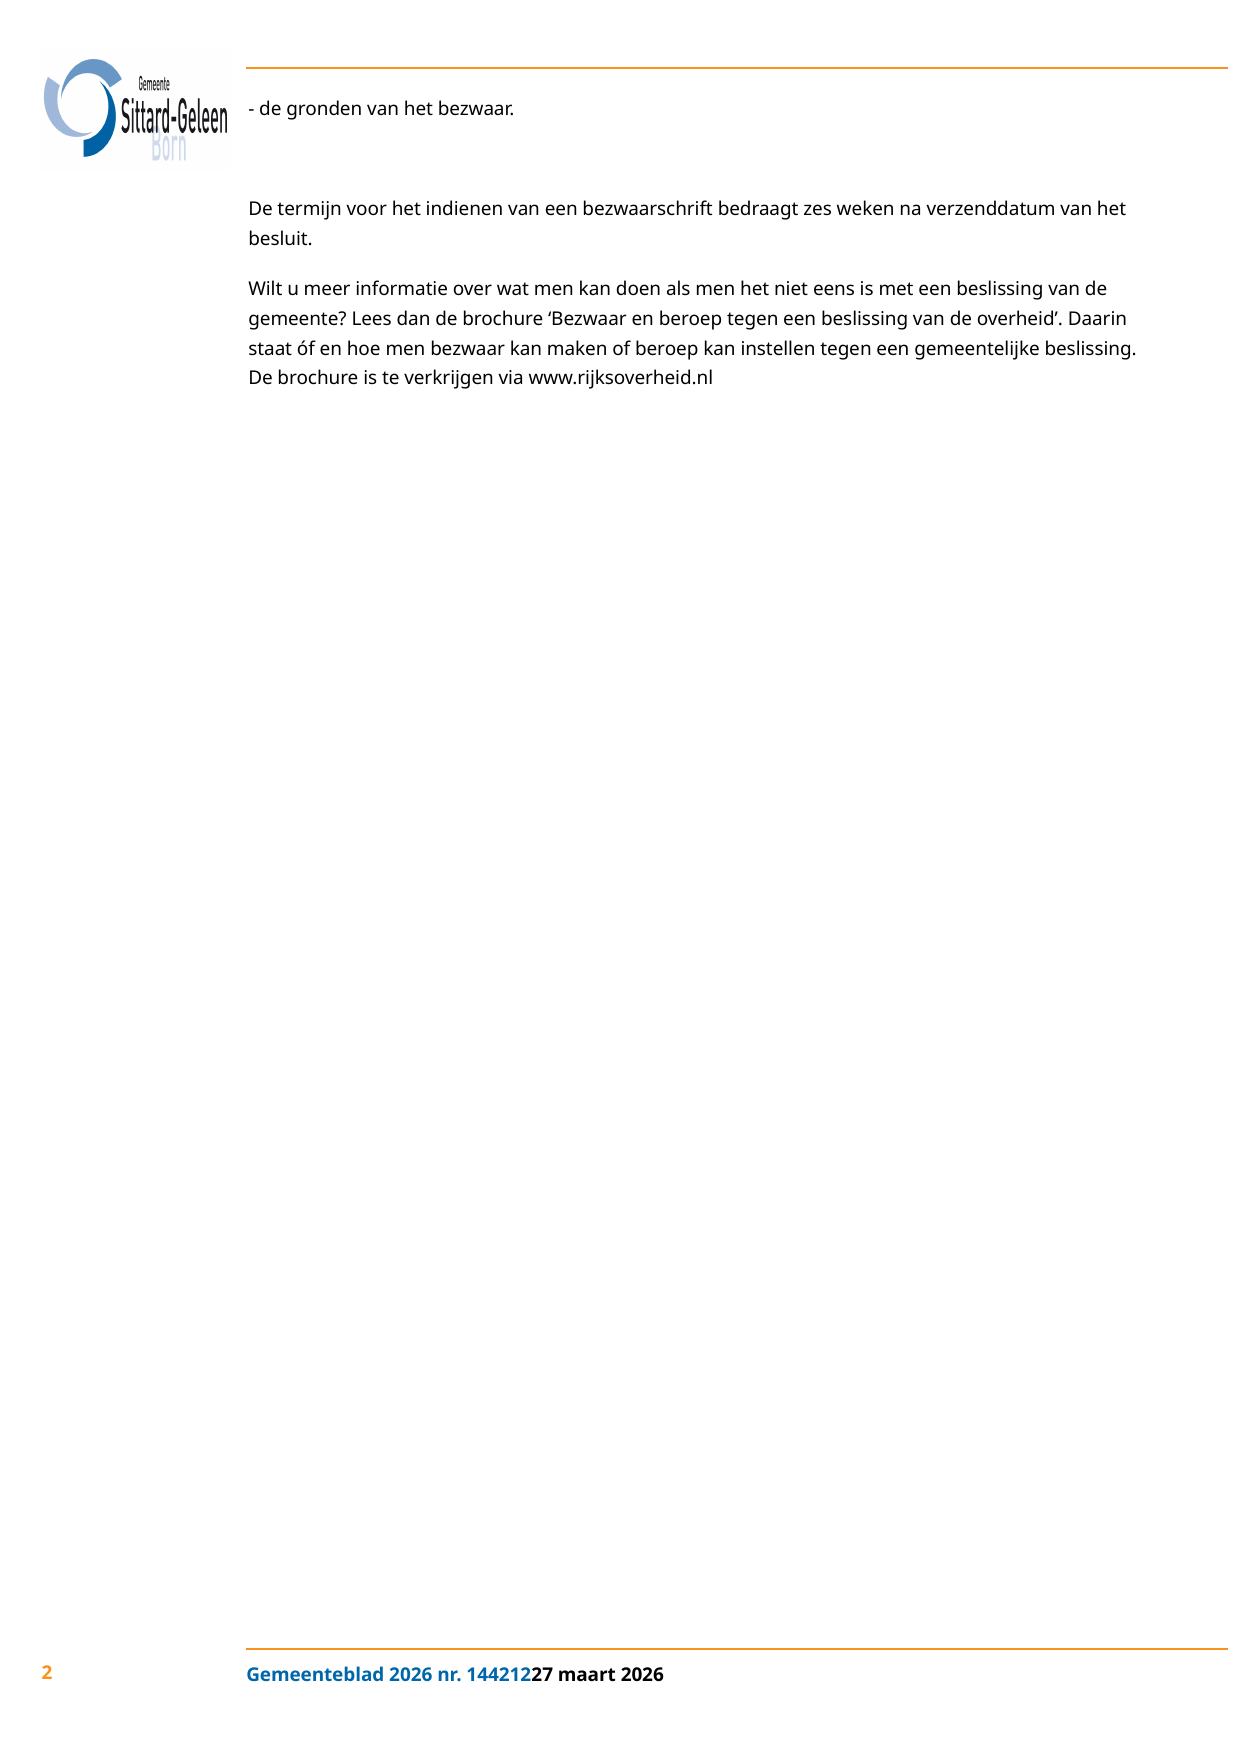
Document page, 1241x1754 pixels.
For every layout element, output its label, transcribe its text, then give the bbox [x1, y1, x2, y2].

text Wilt u meer informatie over wat men kan doen als men het niet eens is met een beslissing van de gemeente? Lees dan de brochure ‘Bezwaar en beroep tegen een beslissing van de overheid’. Daarin staat óf en hoe men bezwaar kan maken of beroep kan instellen tegen een gemeentelijke beslissing. De brochure is te verkrijgen via www.rijksoverheid.nl [248, 276, 1152, 390]
text - de gronden van het bezwaar. [248, 95, 1152, 121]
text De termijn voor het indienen van een bezwaarschrift bedraagt zes weken na verzenddatum van het besluit. [248, 196, 1152, 251]
picture [41, 47, 231, 172]
